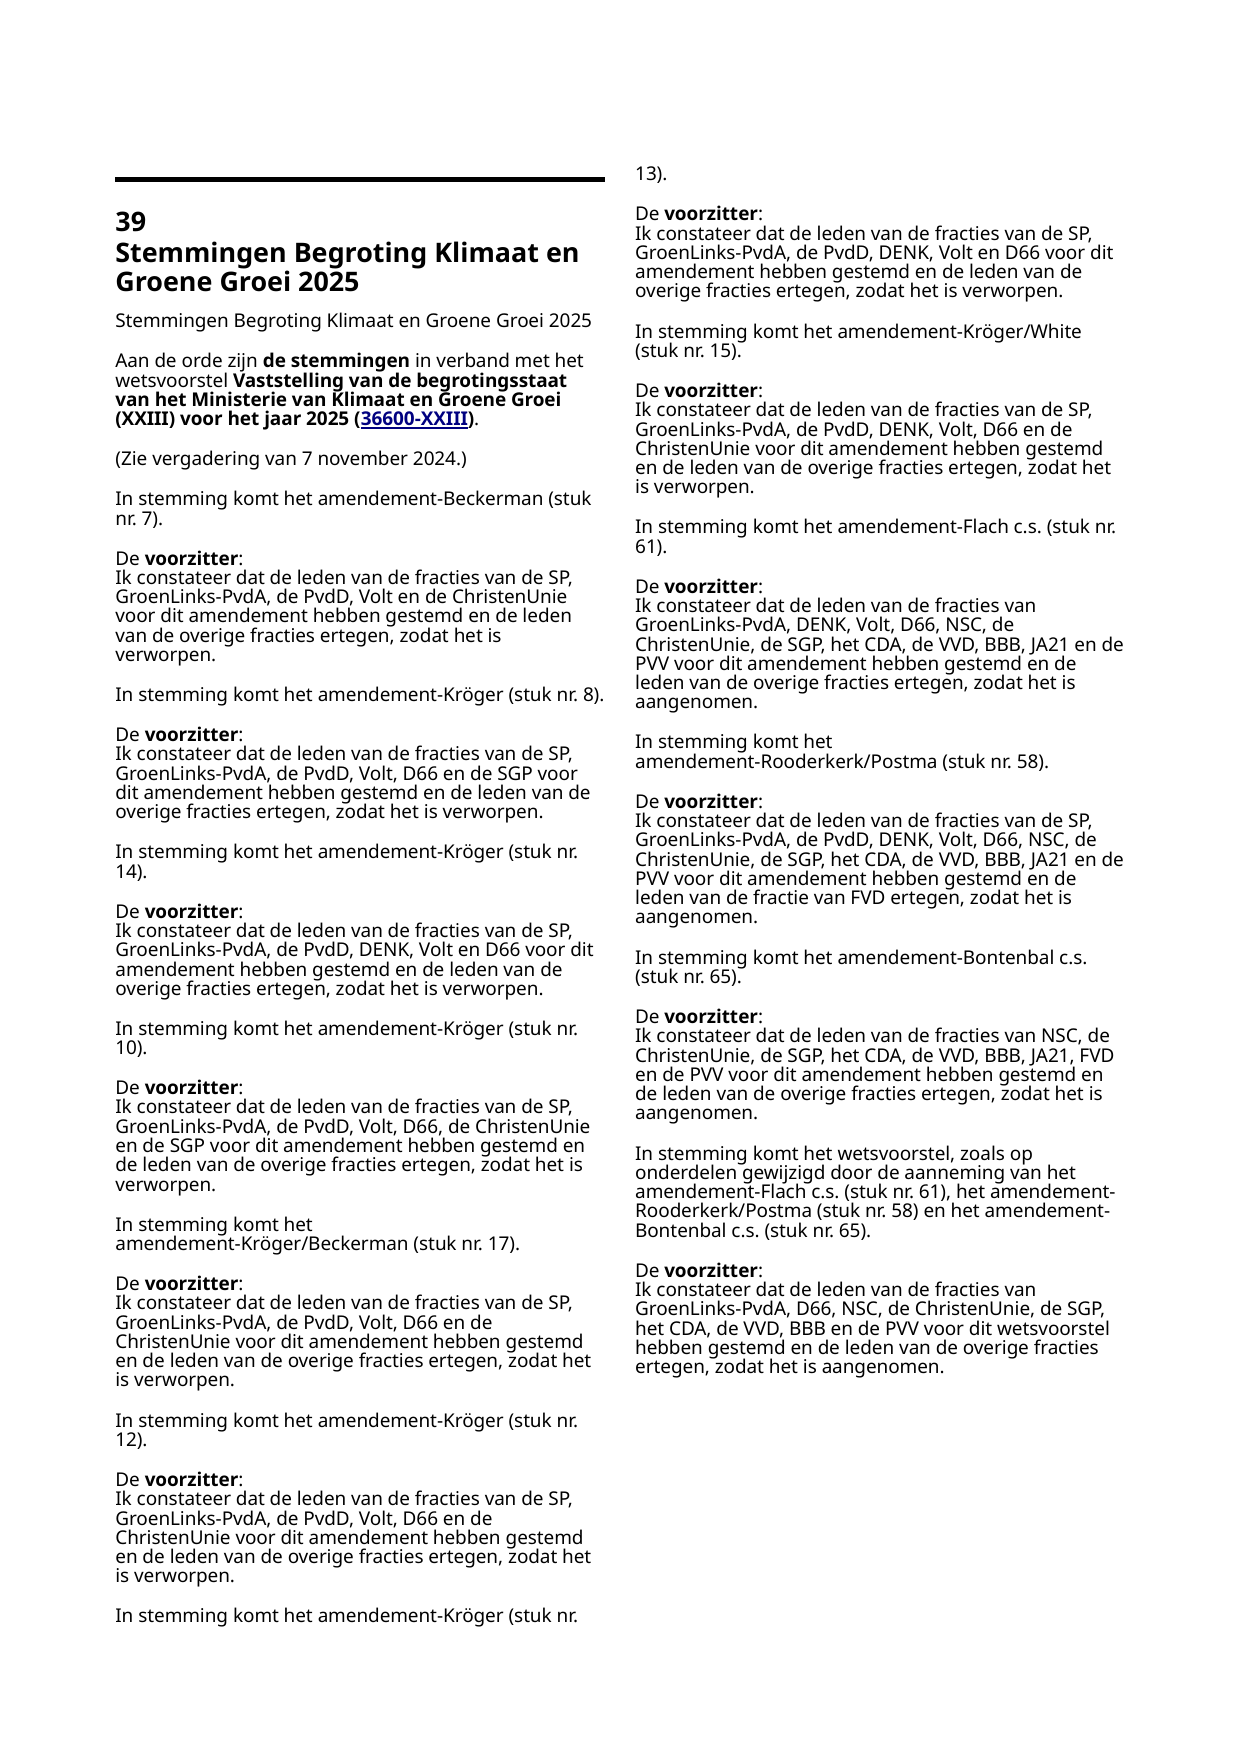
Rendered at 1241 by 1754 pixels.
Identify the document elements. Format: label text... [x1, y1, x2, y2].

text In stemming komt het amendement-Kröger (stuk nr. 14). [115, 843, 605, 882]
text Ik constateer dat de leden van de fracties van de SP, GroenLinks-PvdA, de PvdD, Volt, D66, de ChristenUnie en de SGP voor dit amendement hebben gestemd en de leden van de overige fracties ertegen, zodat het is verworpen. [115, 1098, 605, 1195]
text De voorzitter: [115, 1471, 605, 1490]
text Ik constateer dat de leden van de fracties van de SP, GroenLinks-PvdA, de PvdD, Volt, D66 en de SGP voor dit amendement hebben gestemd en de leden van de overige fracties ertegen, zodat het is verworpen. [115, 745, 605, 822]
text De voorzitter: [635, 1008, 1125, 1027]
text In stemming komt het amendement-Kröger (stuk nr. 8). [115, 686, 605, 705]
text Ik constateer dat de leden van de fracties van GroenLinks-PvdA, DENK, Volt, D66, NSC, de ChristenUnie, de SGP, het CDA, de VVD, BBB, JA21 en de PVV voor dit amendement hebben gestemd en de leden van de overige fracties ertegen, zodat het is aangenomen. [635, 597, 1125, 713]
text Ik constateer dat de leden van de fracties van de SP, GroenLinks-PvdA, de PvdD, Volt, D66 en de ChristenUnie voor dit amendement hebben gestemd en de leden van de overige fracties ertegen, zodat het is verworpen. [115, 1490, 605, 1587]
text Ik constateer dat de leden van de fracties van de SP, GroenLinks-PvdA, de PvdD, DENK, Volt en D66 voor dit amendement hebben gestemd en de leden van de overige fracties ertegen, zodat het is verworpen. [115, 922, 605, 999]
text Stemmingen Begroting Klimaat en Groene Groei 2025 [115, 312, 605, 332]
text De voorzitter: [635, 205, 1125, 225]
text In stemming komt het amendement-Kröger/White (stuk nr. 15). [635, 323, 1125, 361]
text Ik constateer dat de leden van de fracties van de SP, GroenLinks-PvdA, de PvdD, DENK, Volt, D66, NSC, de ChristenUnie, de SGP, het CDA, de VVD, BBB, JA21 en de PVV voor dit amendement hebben gestemd en de leden van de fractie van FVD ertegen, zodat het is aangenomen. [635, 812, 1125, 928]
text In stemming komt het amendement-Kröger (stuk nr. 12). [115, 1412, 605, 1450]
text De voorzitter: [635, 793, 1125, 812]
text In stemming komt het wetsvoorstel, zoals op onderdelen gewijzigd door de aanneming van het amendement-Flach c.s. (stuk nr. 61), het amendement-Rooderkerk/Postma (stuk nr. 58) en het amendement-Bontenbal c.s. (stuk nr. 65). [635, 1144, 1125, 1241]
text In stemming komt het amendement-Kröger (stuk nr. 10). [115, 1020, 605, 1058]
text De voorzitter: [115, 903, 605, 922]
text Ik constateer dat de leden van de fracties van de SP, GroenLinks-PvdA, de PvdD, DENK, Volt en D66 voor dit amendement hebben gestemd en de leden van de overige fracties ertegen, zodat het is verworpen. [635, 225, 1125, 302]
text In stemming komt het amendement-Kröger/Beckerman (stuk nr. 17). [115, 1216, 605, 1254]
text In stemming komt het amendement-Beckerman (stuk nr. 7). [115, 490, 605, 529]
text Ik constateer dat de leden van de fracties van de SP, GroenLinks-PvdA, de PvdD, Volt, D66 en de ChristenUnie voor dit amendement hebben gestemd en de leden van de overige fracties ertegen, zodat het is verworpen. [115, 1294, 605, 1391]
text Aan de orde zijn de stemmingen in verband met het wetsvoorstel Vaststelling van de begrotingsstaat van het Ministerie van Klimaat en Groene Groei (XXIII) voor het jaar 2025 (36600-XXIII). [115, 352, 605, 429]
text Ik constateer dat de leden van de fracties van de SP, GroenLinks-PvdA, de PvdD, Volt en de ChristenUnie voor dit amendement hebben gestemd en de leden van de overige fracties ertegen, zodat het is verworpen. [115, 569, 605, 665]
text De voorzitter: [115, 1079, 605, 1098]
text De voorzitter: [115, 726, 605, 745]
text De voorzitter: [115, 549, 605, 569]
text De voorzitter: [115, 1275, 605, 1294]
text Stemmingen Begroting Klimaat en Groene Groei 2025 [115, 239, 605, 312]
text (Zie vergadering van 7 november 2024.) [115, 450, 605, 469]
text De voorzitter: [635, 578, 1125, 597]
text In stemming komt het amendement-Kröger (stuk nr. [115, 1607, 605, 1627]
text In stemming komt het amendement-Bontenbal c.s. (stuk nr. 65). [635, 949, 1125, 987]
text Ik constateer dat de leden van de fracties van NSC, de ChristenUnie, de SGP, het CDA, de VVD, BBB, JA21, FVD en de PVV voor dit amendement hebben gestemd en de leden van de overige fracties ertegen, zodat het is aangenomen. [635, 1027, 1125, 1124]
text Ik constateer dat de leden van de fracties van de SP, GroenLinks-PvdA, de PvdD, DENK, Volt, D66 en de ChristenUnie voor dit amendement hebben gestemd en de leden van de overige fracties ertegen, zodat het is verworpen. [635, 401, 1125, 498]
text In stemming komt het amendement-Rooderkerk/Postma (stuk nr. 58). [635, 733, 1125, 772]
text Ik constateer dat de leden van de fracties van GroenLinks-PvdA, D66, NSC, de ChristenUnie, de SGP, het CDA, de VVD, BBB en de PVV voor dit wetsvoorstel hebben gestemd en de leden van de overige fracties ertegen, zodat het is aangenomen. [635, 1281, 1125, 1377]
text In stemming komt het amendement-Flach c.s. (stuk nr. 61). [635, 518, 1125, 557]
text De voorzitter: [635, 382, 1125, 401]
text 13). [635, 165, 1125, 184]
text De voorzitter: [635, 1262, 1125, 1281]
text 39 [115, 203, 605, 239]
